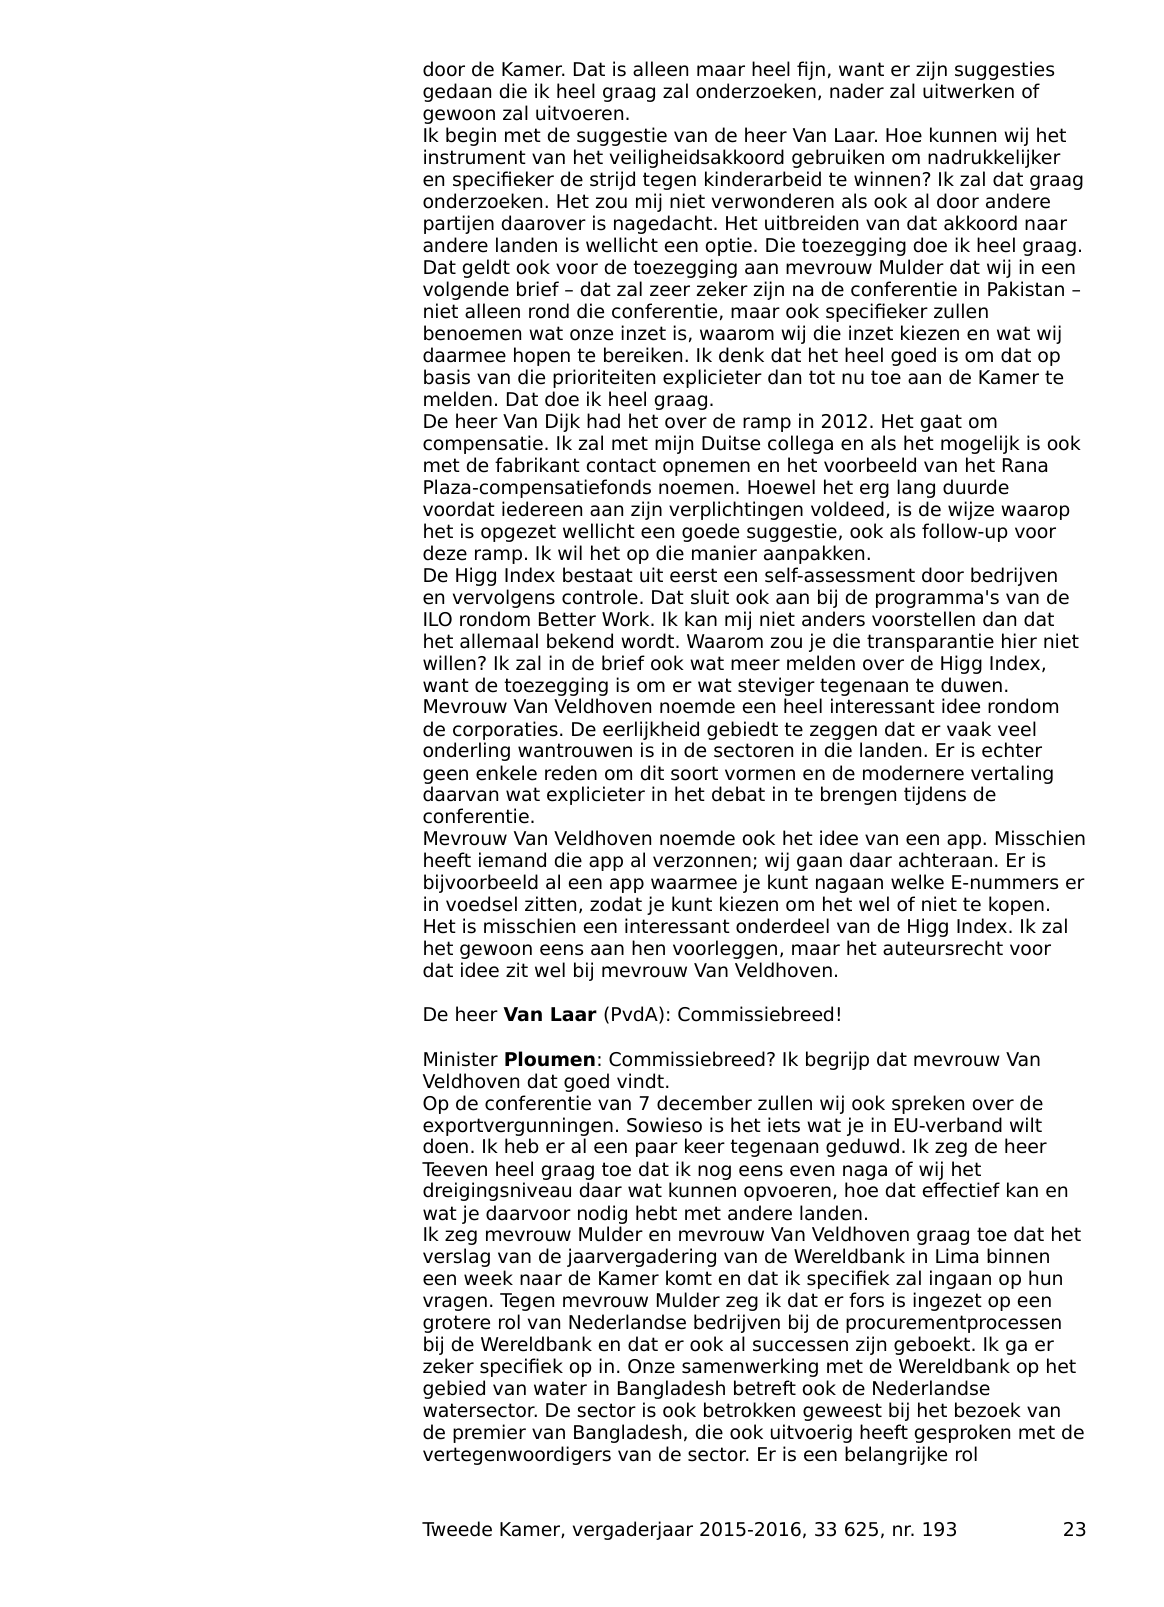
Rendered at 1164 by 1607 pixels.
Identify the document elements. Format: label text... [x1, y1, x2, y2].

text Mevrouw Van Veldhoven noemde ook het idee van een app. Misschien heeft iemand die app al verzonnen; wij gaan daar achteraan. Er is bijvoorbeeld al een app waarmee je kunt nagaan welke E-nummers er in voedsel zitten, zodat je kunt kiezen om het wel of niet te kopen. Het is misschien een interessant onderdeel van de Higg Index. Ik zal het gewoon eens aan hen voorleggen, maar het auteursrecht voor dat idee zit wel bij mevrouw Van Veldhoven. [422, 828, 1087, 982]
text Mevrouw Van Veldhoven noemde een heel interessant idee rondom de corporaties. De eerlijkheid gebiedt te zeggen dat er vaak veel onderling wantrouwen is in de sectoren in die landen. Er is echter geen enkele reden om dit soort vormen en de modernere vertaling daarvan wat explicieter in het debat in te brengen tijdens de conferentie. [422, 696, 1087, 828]
text Op de conferentie van 7 december zullen wij ook spreken over de exportvergunningen. Sowieso is het iets wat je in EU-verband wilt doen. Ik heb er al een paar keer tegenaan geduwd. Ik zeg de heer Teeven heel graag toe dat ik nog eens even naga of wij het dreigingsniveau daar wat kunnen opvoeren, hoe dat effectief kan en wat je daarvoor nodig hebt met andere landen. [422, 1092, 1087, 1224]
text De heer Van Dijk had het over de ramp in 2012. Het gaat om compensatie. Ik zal met mijn Duitse collega en als het mogelijk is ook met de fabrikant contact opnemen en het voorbeeld van het Rana Plaza-compensatiefonds noemen. Hoewel het erg lang duurde voordat iedereen aan zijn verplichtingen voldeed, is de wijze waarop het is opgezet wellicht een goede suggestie, ook als follow-up voor deze ramp. Ik wil het op die manier aanpakken. [422, 411, 1087, 564]
text Minister Ploumen: Commissiebreed? Ik begrijp dat mevrouw Van Veldhoven dat goed vindt. [422, 1048, 1087, 1092]
text De heer Van Laar (PvdA): Commissiebreed! [422, 1004, 1087, 1026]
text Ik zeg mevrouw Mulder en mevrouw Van Veldhoven graag toe dat het verslag van de jaarvergadering van de Wereldbank in Lima binnen een week naar de Kamer komt en dat ik specifiek zal ingaan op hun vragen. Tegen mevrouw Mulder zeg ik dat er fors is ingezet op een grotere rol van Nederlandse bedrijven bij de procurementprocessen bij de Wereldbank en dat er ook al successen zijn geboekt. Ik ga er zeker specifiek op in. Onze samenwerking met de Wereldbank op het gebied van water in Bangladesh betreft ook de Nederlandse watersector. De sector is ook betrokken geweest bij het bezoek van de premier van Bangladesh, die ook uitvoerig heeft gesproken met de vertegenwoordigers van de sector. Er is een belangrijke rol [422, 1224, 1087, 1466]
text Dat geldt ook voor de toezegging aan mevrouw Mulder dat wij in een volgende brief – dat zal zeer zeker zijn na de conferentie in Pakistan – niet alleen rond die conferentie, maar ook specifieker zullen benoemen wat onze inzet is, waarom wij die inzet kiezen en wat wij daarmee hopen te bereiken. Ik denk dat het heel goed is om dat op basis van die prioriteiten explicieter dan tot nu toe aan de Kamer te melden. Dat doe ik heel graag. [422, 257, 1087, 411]
text De Higg Index bestaat uit eerst een self-assessment door bedrijven en vervolgens controle. Dat sluit ook aan bij de programma's van de ILO rondom Better Work. Ik kan mij niet anders voorstellen dan dat het allemaal bekend wordt. Waarom zou je die transparantie hier niet willen? Ik zal in de brief ook wat meer melden over de Higg Index, want de toezegging is om er wat steviger tegenaan te duwen. [422, 564, 1087, 696]
text door de Kamer. Dat is alleen maar heel fijn, want er zijn suggesties gedaan die ik heel graag zal onderzoeken, nader zal uitwerken of gewoon zal uitvoeren. [422, 59, 1087, 125]
text Ik begin met de suggestie van de heer Van Laar. Hoe kunnen wij het instrument van het veiligheidsakkoord gebruiken om nadrukkelijker en specifieker de strijd tegen kinderarbeid te winnen? Ik zal dat graag onderzoeken. Het zou mij niet verwonderen als ook al door andere partijen daarover is nagedacht. Het uitbreiden van dat akkoord naar andere landen is wellicht een optie. Die toezegging doe ik heel graag. [422, 125, 1087, 257]
